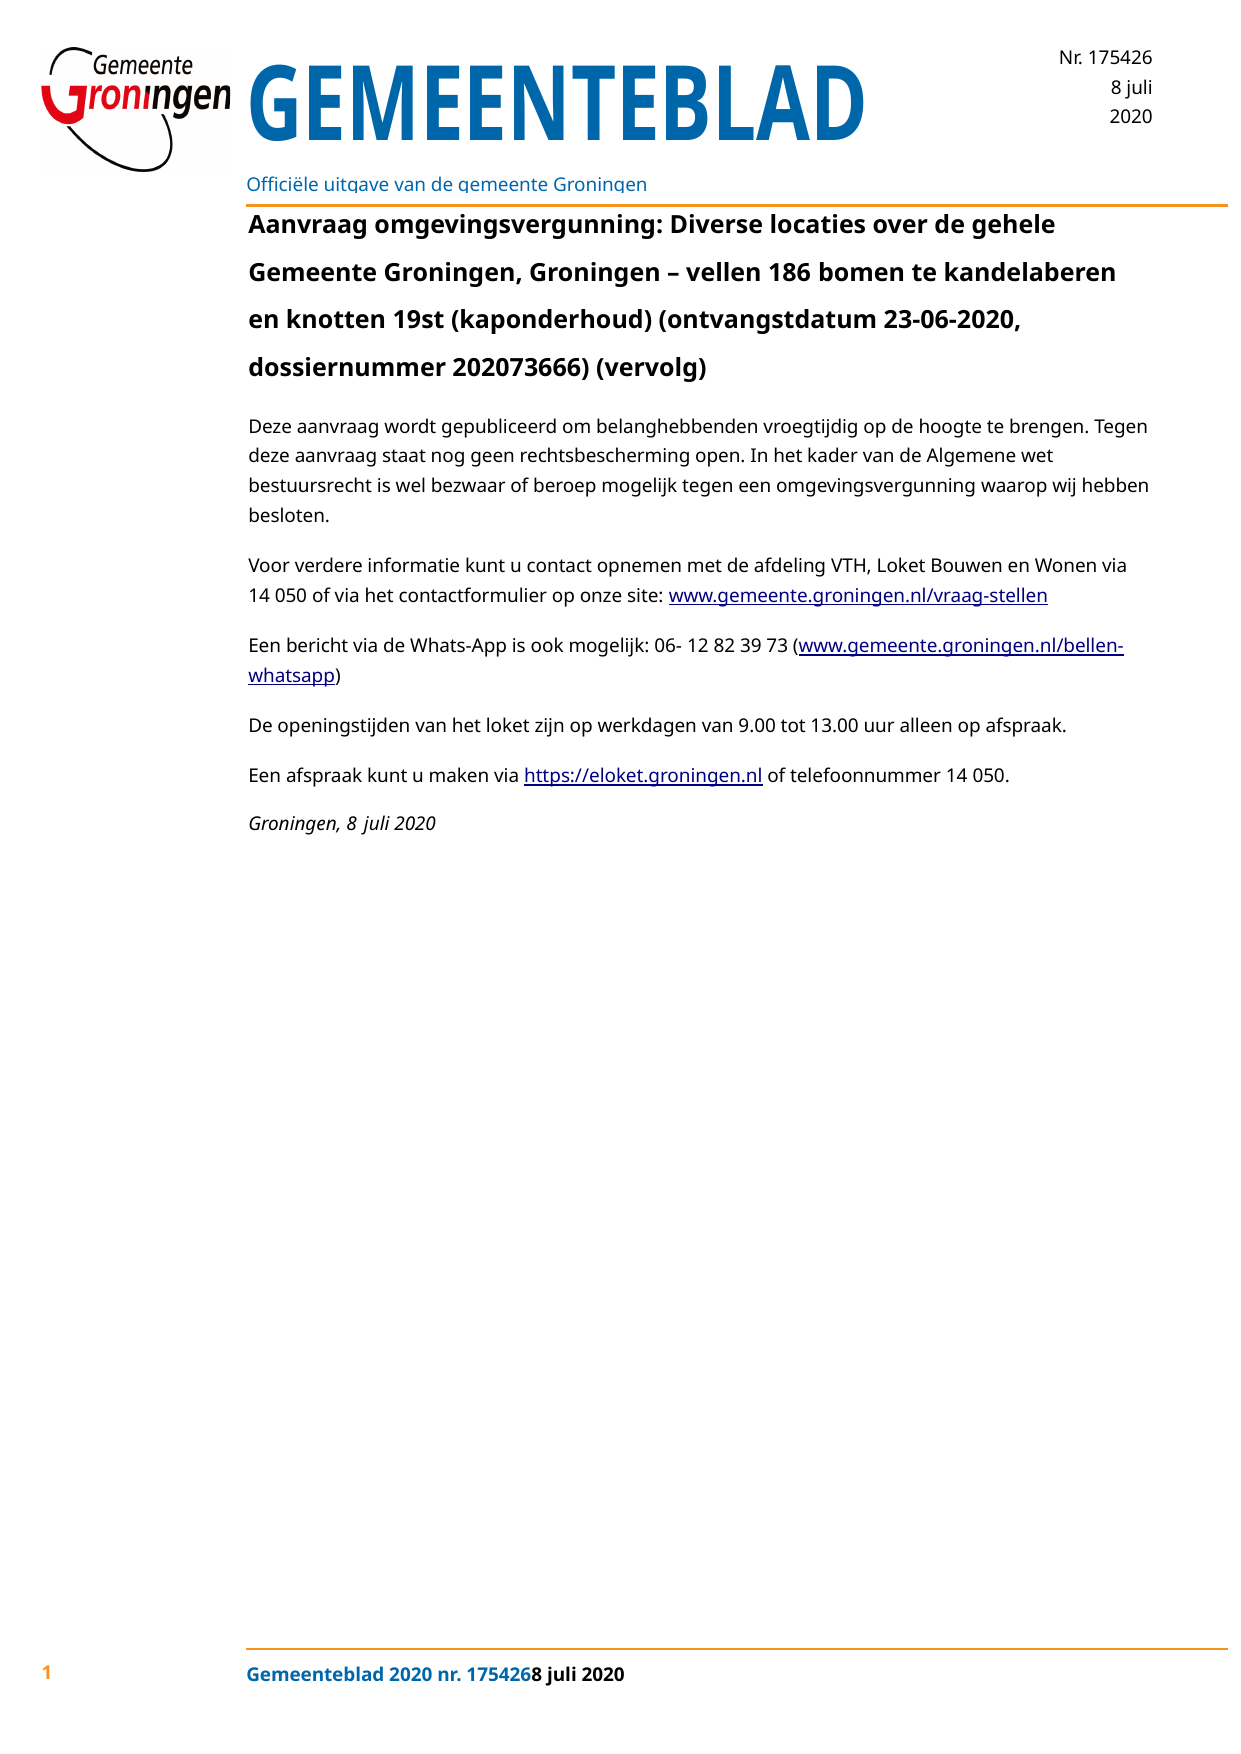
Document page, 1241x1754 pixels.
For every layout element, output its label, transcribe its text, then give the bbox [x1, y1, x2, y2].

text Aanvraag omgevingsvergunning: Diverse locaties over de gehele Gemeente Groningen, Groningen – vellen 186 bomen te kandelaberen en knotten 19st (kaponderhoud) (ontvangstdatum 23-06-2020, dossiernummer 202073666) (vervolg) [248, 207, 1152, 384]
text De openingstijden van het loket zijn op werkdagen van 9.00 tot 13.00 uur alleen op afspraak. [248, 712, 1152, 738]
text Deze aanvraag wordt gepubliceerd om belanghebbenden vroegtijdig op de hoogte te brengen. Tegen deze aanvraag staat nog geen rechtsbescherming open. In het kader van de Algemene wet bestuursrecht is wel bezwaar of beroep mogelijk tegen een omgevingsvergunning waarop wij hebben besloten. [248, 413, 1152, 528]
text Voor verdere informatie kunt u contact opnemen met de afdeling VTH, Loket Bouwen en Wonen via 14 050 of via het contactformulier op onze site: www.gemeente.groningen.nl/vraag-stellen [248, 552, 1152, 608]
text Groningen, 8 juli 2020 [248, 811, 1152, 836]
picture [41, 47, 231, 172]
text Een afspraak kunt u maken via https://eloket.groningen.nl of telefoonnummer 14 050. [248, 763, 1152, 788]
text Een bericht via de Whats-App is ook mogelijk: 06- 12 82 39 73 (www.gemeente.groningen.nl/bellen-whatsapp) [248, 632, 1152, 688]
